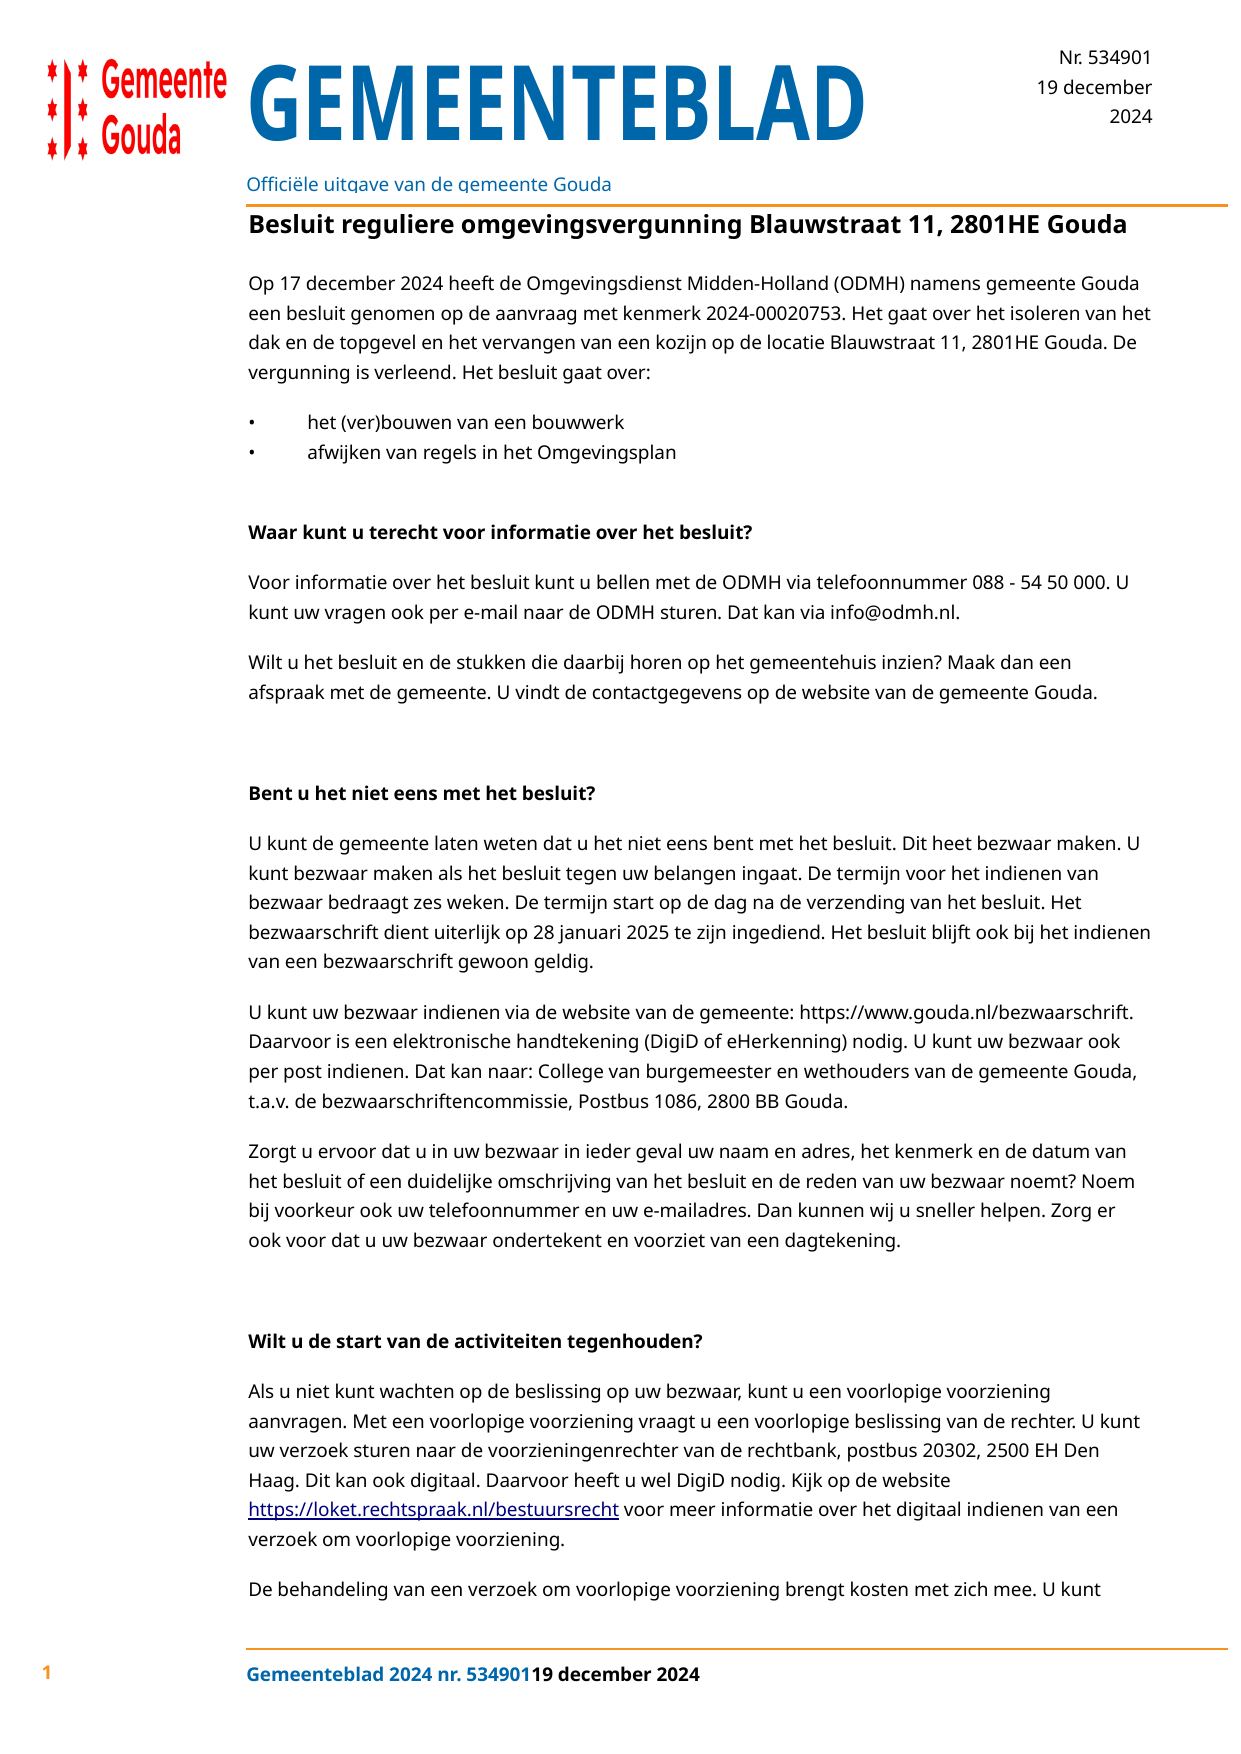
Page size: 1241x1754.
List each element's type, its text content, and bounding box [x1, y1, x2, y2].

text Op 17 december 2024 heeft de Omgevingsdienst Midden-Holland (ODMH) namens gemeente Gouda een besluit genomen op de aanvraag met kenmerk 2024-00020753. Het gaat over het isoleren van het dak en de topgevel en het vervangen van een kozijn op de locatie Blauwstraat 11, 2801HE Gouda. De vergunning is verleend. Het besluit gaat over: [248, 270, 1152, 385]
list het (ver)bouwen van een bouwwerk [248, 409, 1152, 435]
picture [41, 47, 231, 172]
text Wilt u de start van de activiteiten tegenhouden? [248, 1328, 1152, 1353]
text Voor informatie over het besluit kunt u bellen met de ODMH via telefoonnummer 088 - 54 50 000. U kunt uw vragen ook per e-mail naar de ODMH sturen. Dat kan via info@odmh.nl. [248, 569, 1152, 625]
text Bent u het niet eens met het besluit? [248, 780, 1152, 806]
text Zorgt u ervoor dat u in uw bezwaar in ieder geval uw naam en adres, het kenmerk en de datum van het besluit of een duidelijke omschrijving van het besluit en de reden van uw bezwaar noemt? Noem bij voorkeur ook uw telefoonnummer en uw e-mailadres. Dan kunnen wij u sneller helpen. Zorg er ook voor dat u uw bezwaar ondertekent en voorziet van een dagtekening. [248, 1138, 1152, 1253]
text Waar kunt u terecht voor informatie over het besluit? [248, 519, 1152, 545]
text Als u niet kunt wachten op de beslissing op uw bezwaar, kunt u een voorlopige voorziening aanvragen. Met een voorlopige voorziening vraagt u een voorlopige beslissing van de rechter. U kunt uw verzoek sturen naar de voorzieningenrechter van de rechtbank, postbus 20302, 2500 EH Den Haag. Dit kan ook digitaal. Daarvoor heeft u wel DigiD nodig. Kijk op de website https://loket.rechtspraak.nl/bestuursrecht voor meer informatie over het digitaal indienen van een verzoek om voorlopige voorziening. [248, 1378, 1152, 1552]
text Besluit reguliere omgevingsvergunning Blauwstraat 11, 2801HE Gouda [248, 207, 1152, 241]
text U kunt uw bezwaar indienen via de website van de gemeente: https://www.gouda.nl/bezwaarschrift. Daarvoor is een elektronische handtekening (DigiD of eHerkenning) nodig. U kunt uw bezwaar ook per post indienen. Dat kan naar: College van burgemeester en wethouders van de gemeente Gouda, t.a.v. de bezwaarschriftencommissie, Postbus 1086, 2800 BB Gouda. [248, 999, 1152, 1113]
text Wilt u het besluit en de stukken die daarbij horen op het gemeentehuis inzien? Maak dan een afspraak met de gemeente. U vindt de contactgegevens op de website van de gemeente Gouda. [248, 649, 1152, 705]
text De behandeling van een verzoek om voorlopige voorziening brengt kosten met zich mee. U kunt [248, 1577, 1152, 1602]
text U kunt de gemeente laten weten dat u het niet eens bent met het besluit. Dit heet bezwaar maken. U kunt bezwaar maken als het besluit tegen uw belangen ingaat. De termijn voor het indienen van bezwaar bedraagt zes weken. De termijn start op de dag na de verzending van het besluit. Het bezwaarschrift dient uiterlijk op 28 januari 2025 te zijn ingediend. Het besluit blijft ook bij het indienen van een bezwaarschrift gewoon geldig. [248, 830, 1152, 974]
list afwijken van regels in het Omgevingsplan [248, 439, 1152, 465]
